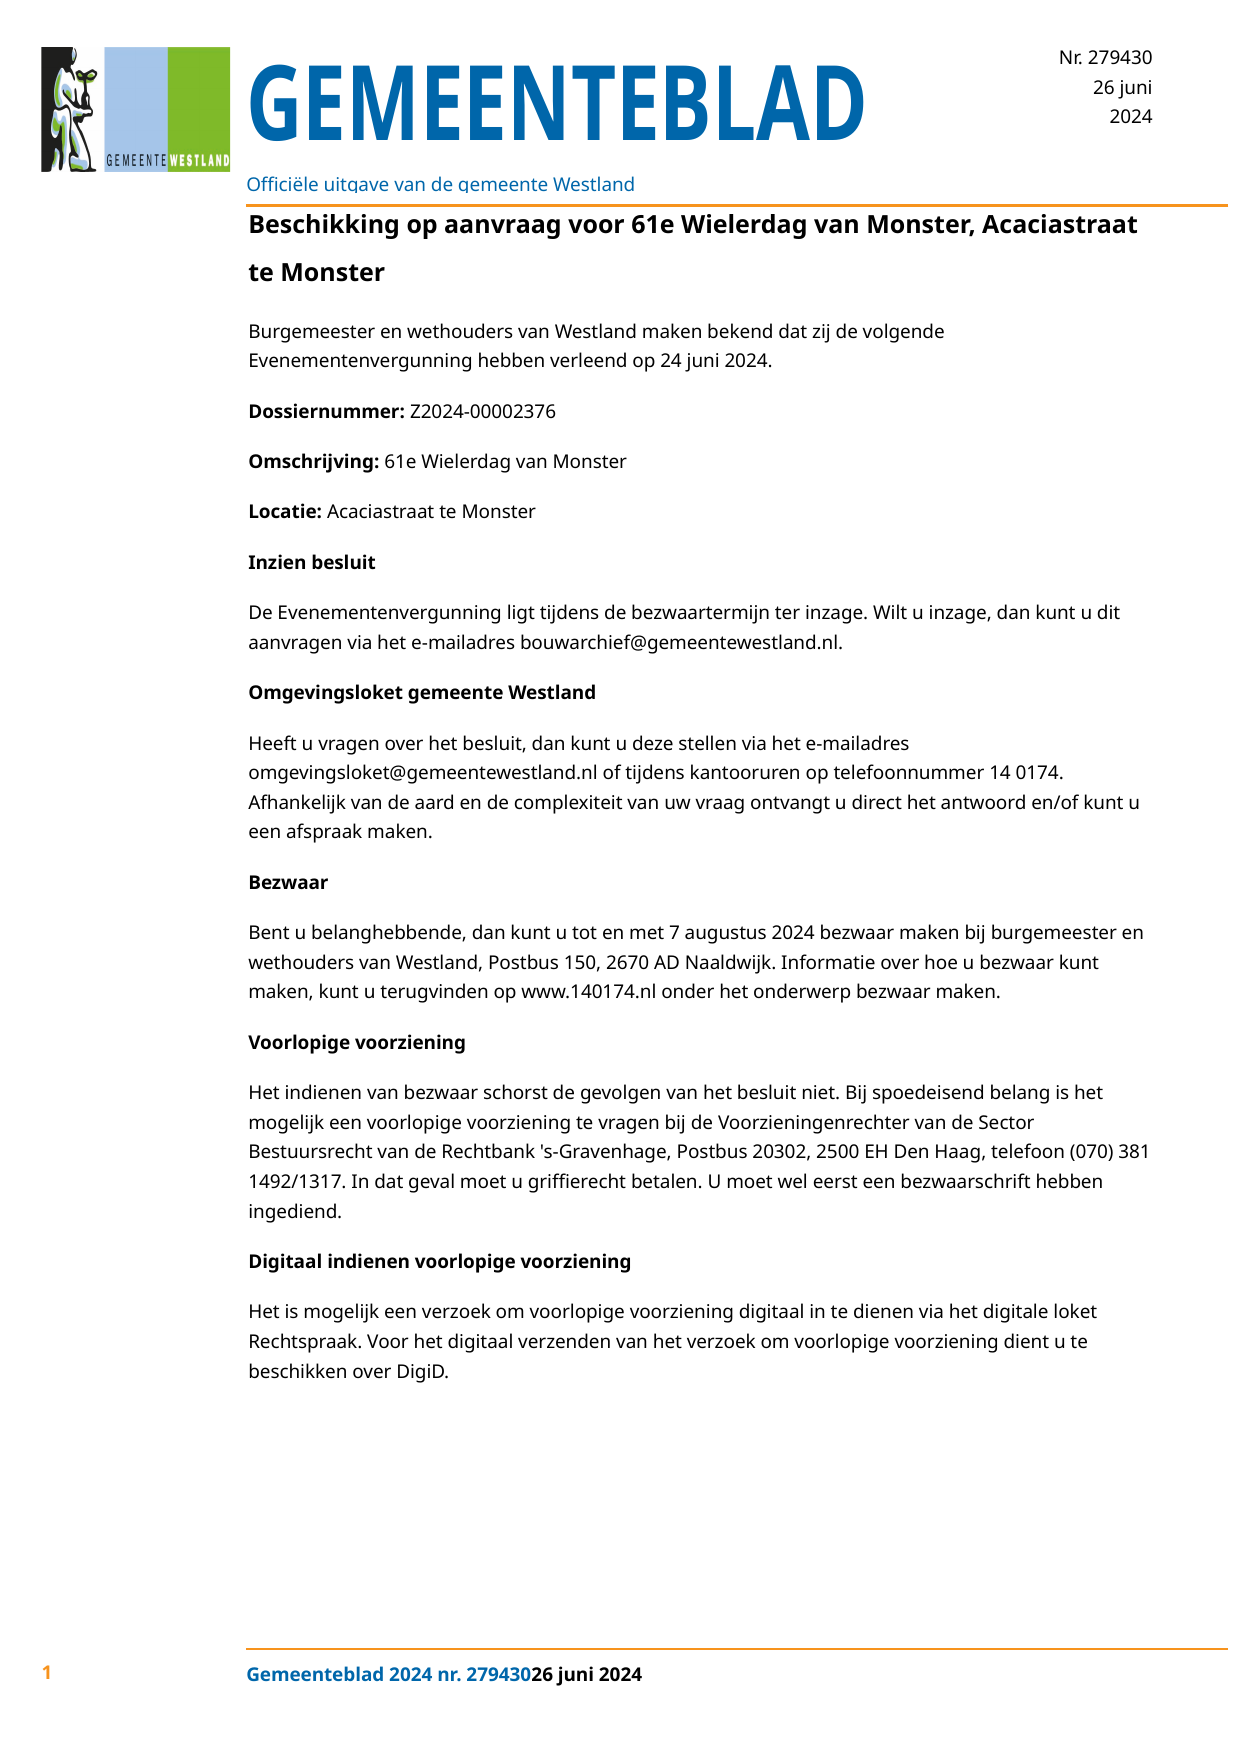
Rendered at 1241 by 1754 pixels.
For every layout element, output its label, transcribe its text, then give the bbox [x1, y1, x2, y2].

text Burgemeester en wethouders van Westland maken bekend dat zij de volgende Evenementenvergunning hebben verleend op 24 juni 2024. [248, 318, 1152, 373]
text Het indienen van bezwaar schorst de gevolgen van het besluit niet. Bij spoedeisend belang is het mogelijk een voorlopige voorziening te vragen bij de Voorzieningenrechter van de Sector Bestuursrecht van de Rechtbank 's-Gravenhage, Postbus 20302, 2500 EH Den Haag, telefoon (070) 381 1492/1317. In dat geval moet u griffierecht betalen. U moet wel eerst een bezwaarschrift hebben ingediend. [248, 1079, 1152, 1224]
text Bezwaar [248, 869, 1152, 895]
text Het is mogelijk een verzoek om voorlopige voorziening digitaal in te dienen via het digitale loket Rechtspraak. Voor het digitaal verzenden van het verzoek om voorlopige voorziening dient u te beschikken over DigiD. [248, 1299, 1152, 1384]
text Dossiernummer: Z2024-00002376 [248, 398, 1152, 424]
text Omgevingsloket gemeente Westland [248, 679, 1152, 705]
text Heeft u vragen over het besluit, dan kunt u deze stellen via het e-mailadres omgevingsloket@gemeentewestland.nl of tijdens kantooruren op telefoonnummer 14 0174. Afhankelijk van de aard en de complexiteit van uw vraag ontvangt u direct het antwoord en/of kunt u een afspraak maken. [248, 730, 1152, 844]
picture [41, 47, 231, 172]
text Bent u belanghebbende, dan kunt u tot en met 7 augustus 2024 bezwaar maken bij burgemeester en wethouders van Westland, Postbus 150, 2670 AD Naaldwijk. Informatie over hoe u bezwaar kunt maken, kunt u terugvinden op www.140174.nl onder het onderwerp bezwaar maken. [248, 919, 1152, 1004]
text Digitaal indienen voorlopige voorziening [248, 1248, 1152, 1274]
text Voorlopige voorziening [248, 1029, 1152, 1055]
text De Evenementenvergunning ligt tijdens de bezwaartermijn ter inzage. Wilt u inzage, dan kunt u dit aanvragen via het e-mailadres bouwarchief@gemeentewestland.nl. [248, 599, 1152, 655]
text Omschrijving: 61e Wielerdag van Monster [248, 448, 1152, 474]
text Inzien besluit [248, 549, 1152, 575]
text Locatie: Acaciastraat te Monster [248, 499, 1152, 524]
text Beschikking op aanvraag voor 61e Wielerdag van Monster, Acaciastraat te Monster [248, 207, 1152, 288]
